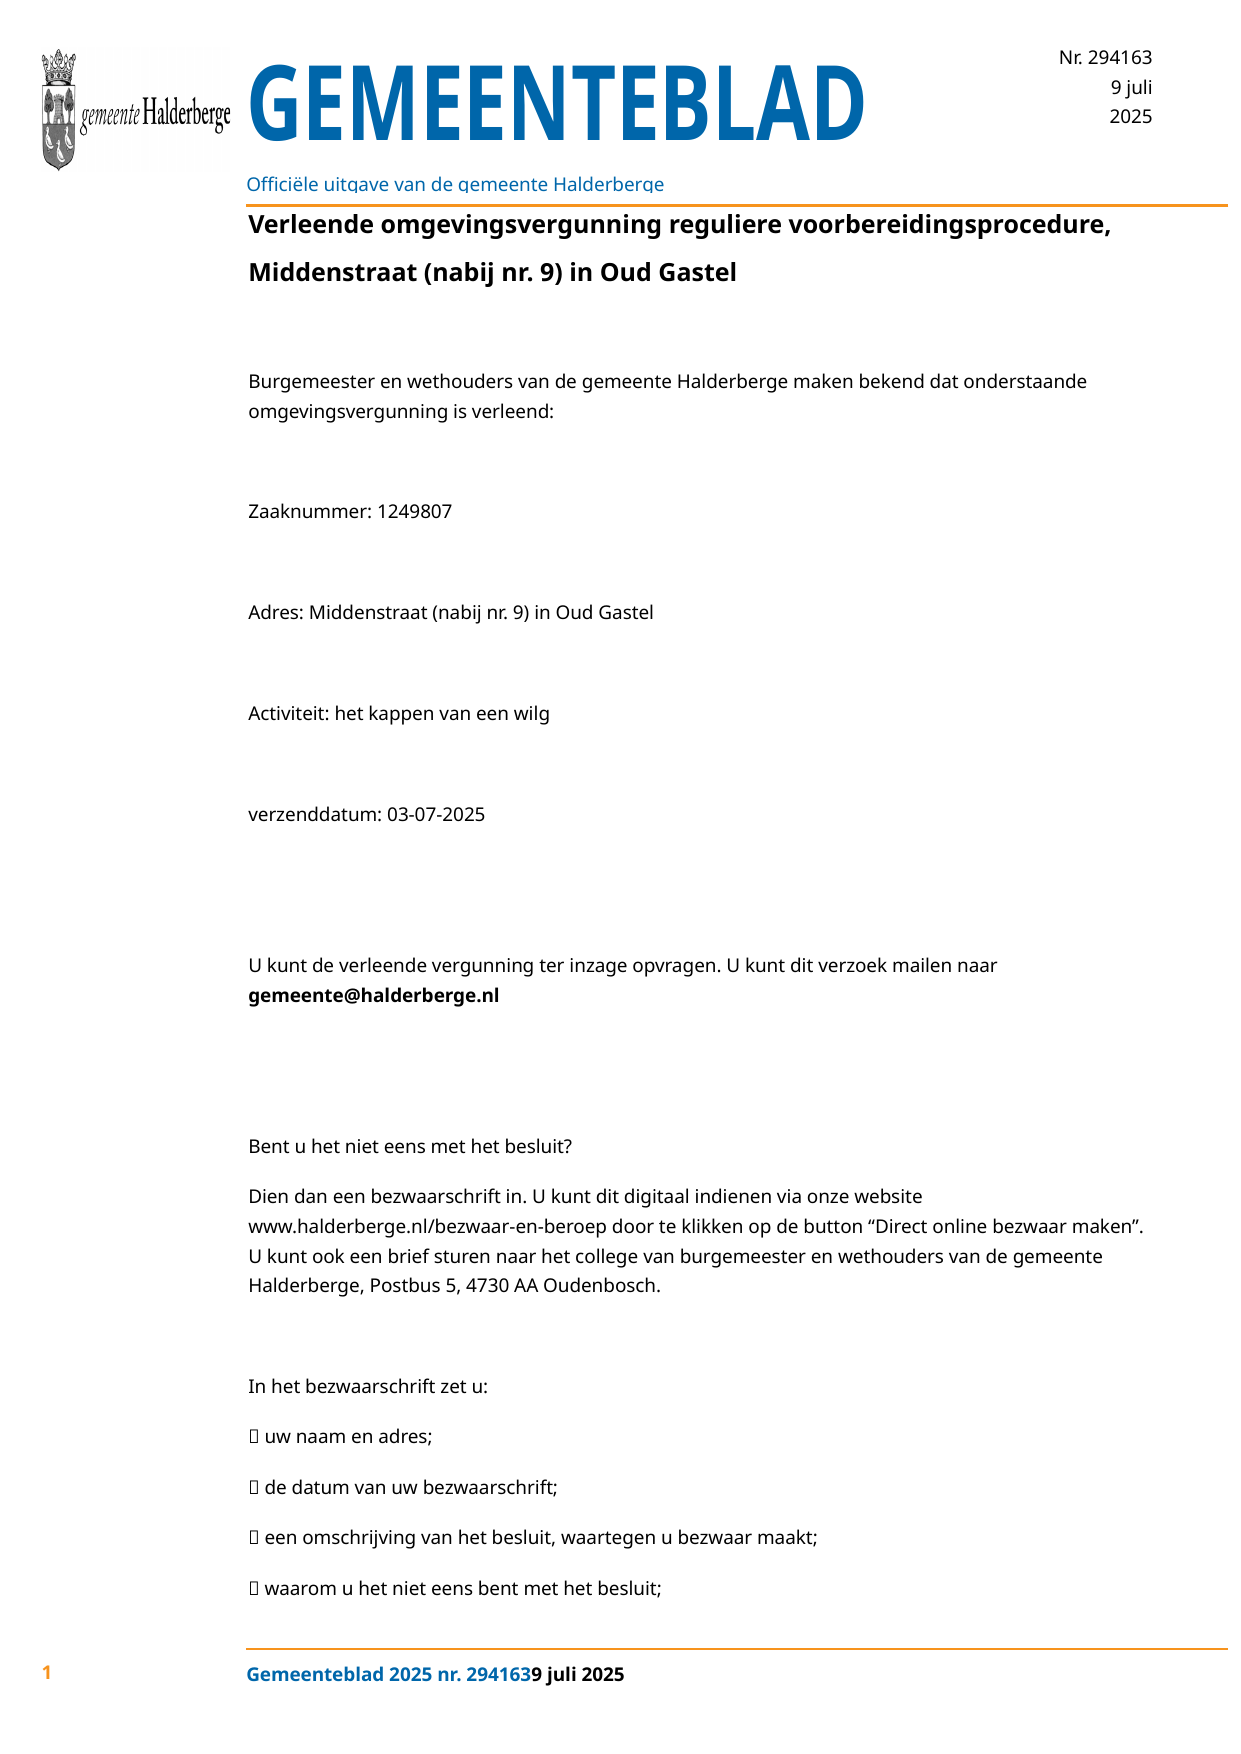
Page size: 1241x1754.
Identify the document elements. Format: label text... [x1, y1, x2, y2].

text  een omschrijving van het besluit, waartegen u bezwaar maakt; [248, 1524, 1152, 1550]
text Adres: Middenstraat (nabij nr. 9) in Oud Gastel [248, 599, 1152, 625]
text In het bezwaarschrift zet u: [248, 1373, 1152, 1399]
text verzenddatum: 03-07-2025 [248, 801, 1152, 827]
text Verleende omgevingsvergunning reguliere voorbereidingsprocedure, Middenstraat (nabij nr. 9) in Oud Gastel [248, 207, 1152, 288]
text  waarom u het niet eens bent met het besluit; [248, 1575, 1152, 1601]
text Dien dan een bezwaarschrift in. U kunt dit digitaal indienen via onze website www.halderberge.nl/bezwaar-en-beroep door te klikken op de button “Direct online bezwaar maken”. U kunt ook een brief sturen naar het college van burgemeester en wethouders van de gemeente Halderberge, Postbus 5, 4730 AA Oudenbosch. [248, 1184, 1152, 1298]
text Activiteit: het kappen van een wilg [248, 700, 1152, 726]
text  de datum van uw bezwaarschrift; [248, 1474, 1152, 1500]
text  uw naam en adres; [248, 1424, 1152, 1449]
picture [41, 47, 231, 172]
text Bent u het niet eens met het besluit? [248, 1133, 1152, 1159]
text U kunt de verleende vergunning ter inzage opvragen. U kunt dit verzoek mailen naar gemeente@halderberge.nl [248, 952, 1152, 1008]
text Zaaknummer: 1249807 [248, 499, 1152, 524]
text Burgemeester en wethouders van de gemeente Halderberge maken bekend dat onderstaande omgevingsvergunning is verleend: [248, 368, 1152, 424]
